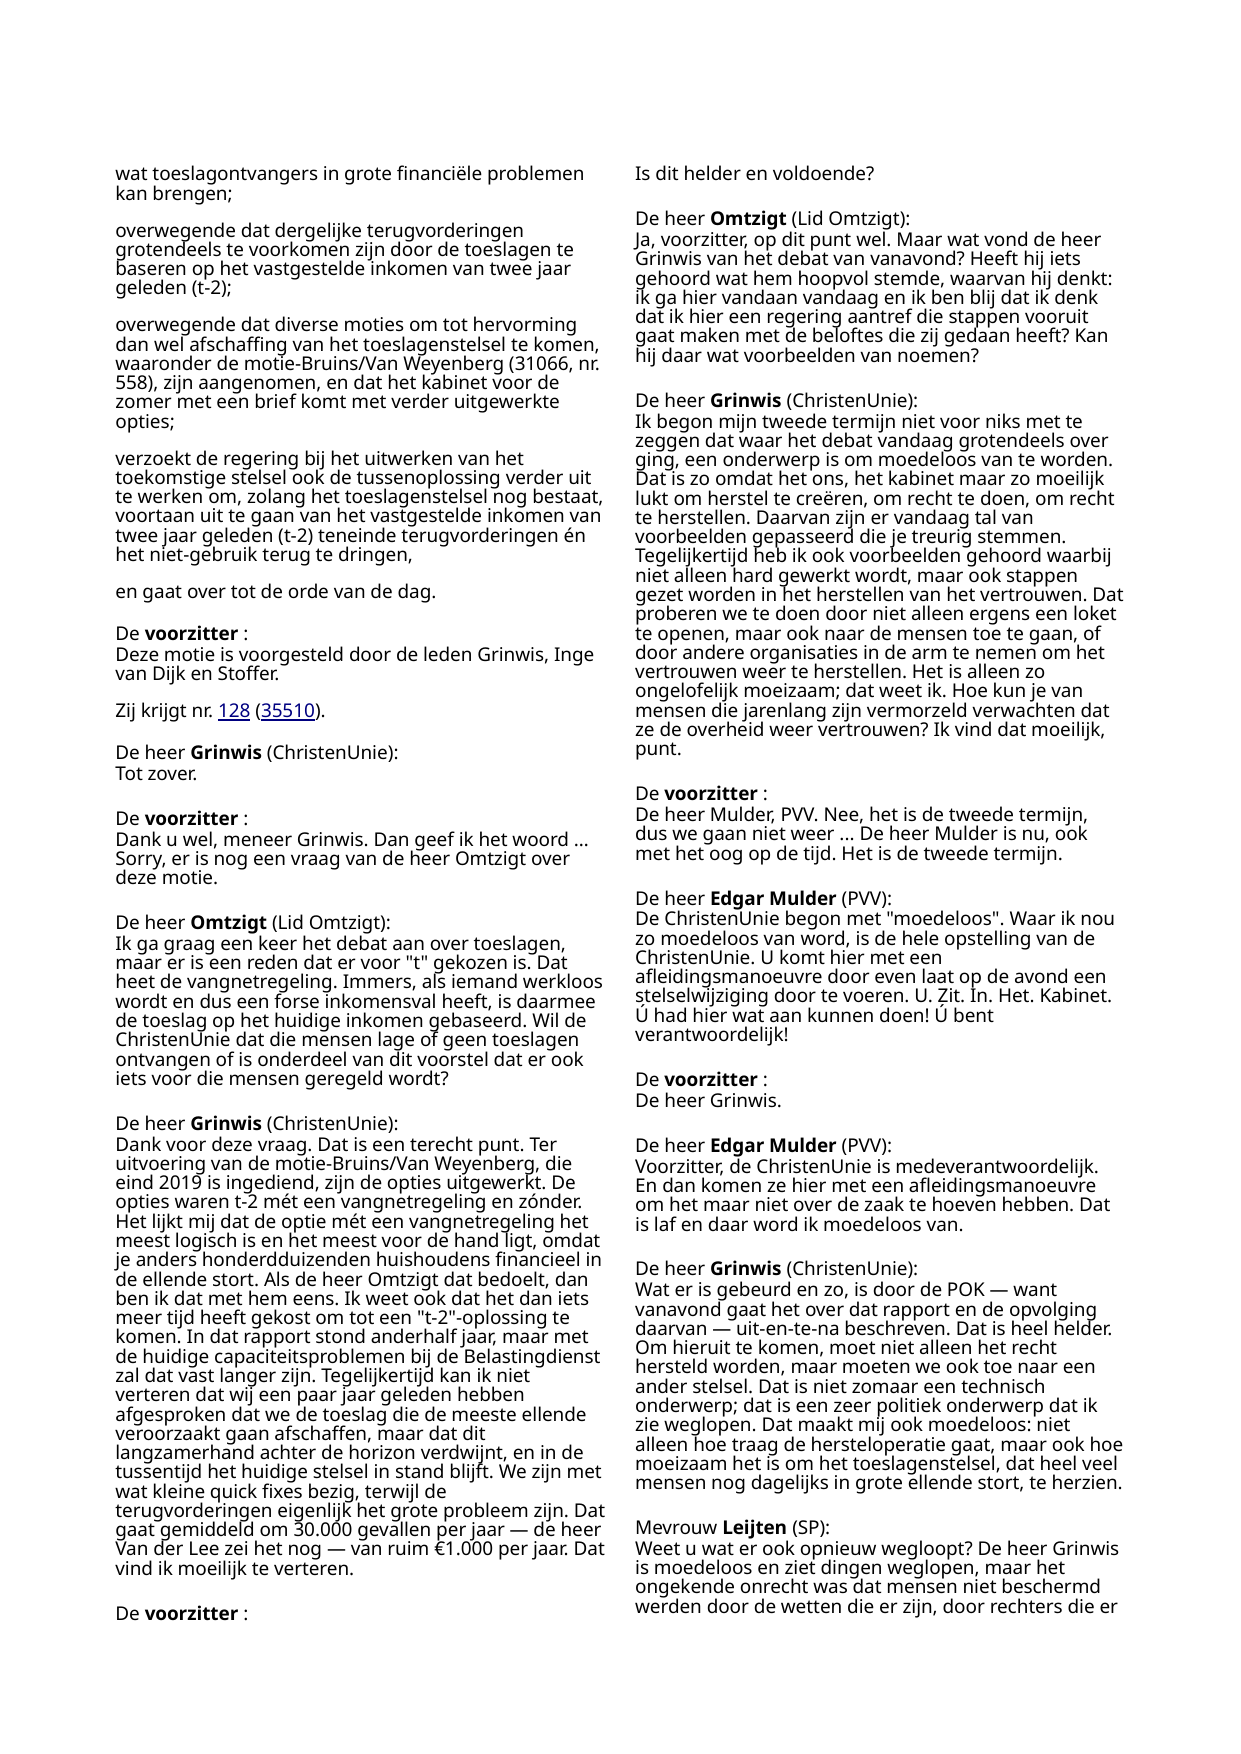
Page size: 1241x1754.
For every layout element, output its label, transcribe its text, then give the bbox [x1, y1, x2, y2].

text De heer Grinwis (ChristenUnie): [115, 1110, 605, 1136]
text verzoekt de regering bij het uitwerken van het toekomstige stelsel ook de tussenoplossing verder uit te werken om, zolang het toeslagenstelsel nog bestaat, voortaan uit te gaan van het vastgestelde inkomen van twee jaar geleden (t-2) teneinde terugvorderingen én het niet-gebruik terug te dringen, [115, 450, 605, 565]
text De heer Grinwis (ChristenUnie): [635, 387, 1125, 413]
text Ja, voorzitter, op dit punt wel. Maar wat vond de heer Grinwis van het debat van vanavond? Heeft hij iets gehoord wat hem hoopvol stemde, waarvan hij denkt: ik ga hier vandaan vandaag en ik ben blij dat ik denk dat ik hier een regering aantref die stappen vooruit gaat maken met de beloftes die zij gedaan heeft? Kan hij daar wat voorbeelden van noemen? [635, 231, 1125, 366]
text overwegende dat diverse moties om tot hervorming dan wel afschaffing van het toeslagenstelsel te komen, waaronder de motie-Bruins/Van Weyenberg (31066, nr. 558), zijn aangenomen, en dat het kabinet voor de zomer met een brief komt met verder uitgewerkte opties; [115, 316, 605, 432]
text De heer Grinwis (ChristenUnie): [115, 739, 605, 765]
text en gaat over tot de orde van de dag. [115, 583, 605, 602]
text Dank u wel, meneer Grinwis. Dan geef ik het woord … Sorry, er is nog een vraag van de heer Omtzigt over deze motie. [115, 831, 605, 888]
text Tot zover. [115, 765, 605, 784]
text Ik ga graag een keer het debat aan over toeslagen, maar er is een reden dat er voor "t" gekozen is. Dat heet de vangnetregeling. Immers, als iemand werkloos wordt en dus een forse inkomensval heeft, is daarmee de toeslag op het huidige inkomen gebaseerd. Wil de ChristenUnie dat die mensen lage of geen toeslagen ontvangen of is onderdeel van dit voorstel dat er ook iets voor die mensen geregeld wordt? [115, 935, 605, 1089]
text De voorzitter : [115, 1600, 605, 1626]
text overwegende dat dergelijke terugvorderingen grotendeels te voorkomen zijn door de toeslagen te baseren op het vastgestelde inkomen van twee jaar geleden (t-2); [115, 222, 605, 299]
text De heer Omtzigt (Lid Omtzigt): [635, 205, 1125, 231]
text Ik begon mijn tweede termijn niet voor niks met te zeggen dat waar het debat vandaag grotendeels over ging, een onderwerp is om moedeloos van te worden. Dat is zo omdat het ons, het kabinet maar zo moeilijk lukt om herstel te creëren, om recht te doen, om recht te herstellen. Daarvan zijn er vandaag tal van voorbeelden gepasseerd die je treurig stemmen. Tegelijkertijd heb ik ook voorbeelden gehoord waarbij niet alleen hard gewerkt wordt, maar ook stappen gezet worden in het herstellen van het vertrouwen. Dat proberen we te doen door niet alleen ergens een loket te openen, maar ook naar de mensen toe te gaan, of door andere organisaties in de arm te nemen om het vertrouwen weer te herstellen. Het is alleen zo ongelofelijk moeizaam; dat weet ik. Hoe kun je van mensen die jarenlang zijn vermorzeld verwachten dat ze de overheid weer vertrouwen? Ik vind dat moeilijk, punt. [635, 413, 1125, 759]
text De heer Grinwis (ChristenUnie): [635, 1256, 1125, 1281]
text De ChristenUnie begon met "moedeloos". Waar ik nou zo moedeloos van word, is de hele opstelling van de ChristenUnie. U komt hier met een afleidingsmanoeuvre door even laat op de avond een stelselwijziging door te voeren. U. Zit. In. Het. Kabinet. Ú had hier wat aan kunnen doen! Ú bent verantwoordelijk! [635, 910, 1125, 1045]
text Deze motie is voorgesteld door de leden Grinwis, Inge van Dijk en Stoffer. [115, 646, 605, 684]
text De voorzitter : [115, 805, 605, 831]
text Mevrouw Leijten (SP): [635, 1514, 1125, 1540]
text De voorzitter : [635, 780, 1125, 806]
text Voorzitter, de ChristenUnie is medeverantwoordelijk. En dan komen ze hier met een afleidingsmanoeuvre om het maar niet over de zaak te hoeven hebben. Dat is laf en daar word ik moedeloos van. [635, 1158, 1125, 1235]
text De heer Omtzigt (Lid Omtzigt): [115, 909, 605, 935]
text De heer Mulder, PVV. Nee, het is de tweede termijn, dus we gaan niet weer ... De heer Mulder is nu, ook met het oog op de tijd. Het is de tweede termijn. [635, 806, 1125, 864]
text Dank voor deze vraag. Dat is een terecht punt. Ter uitvoering van de motie-Bruins/Van Weyenberg, die eind 2019 is ingediend, zijn de opties uitgewerkt. De opties waren t-2 mét een vangnetregeling en zónder. Het lijkt mij dat de optie mét een vangnetregeling het meest logisch is en het meest voor de hand ligt, omdat je anders honderdduizenden huishoudens financieel in de ellende stort. Als de heer Omtzigt dat bedoelt, dan ben ik dat met hem eens. Ik weet ook dat het dan iets meer tijd heeft gekost om tot een "t-2"-oplossing te komen. In dat rapport stond anderhalf jaar, maar met de huidige capaciteitsproblemen bij de Belastingdienst zal dat vast langer zijn. Tegelijkertijd kan ik niet verteren dat wij een paar jaar geleden hebben afgesproken dat we de toeslag die de meeste ellende veroorzaakt gaan afschaffen, maar dat dit langzamerhand achter de horizon verdwijnt, en in de tussentijd het huidige stelsel in stand blijft. We zijn met wat kleine quick fixes bezig, terwijl de terugvorderingen eigenlijk het grote probleem zijn. Dat gaat gemiddeld om 30.000 gevallen per jaar — de heer Van der Lee zei het nog — van ruim €1.000 per jaar. Dat vind ik moeilijk te verteren. [115, 1136, 605, 1579]
text Is dit helder en voldoende? [635, 165, 1125, 184]
text Weet u wat er ook opnieuw wegloopt? De heer Grinwis is moedeloos en ziet dingen weglopen, maar het ongekende onrecht was dat mensen niet beschermd werden door de wetten die er zijn, door rechters die er [635, 1540, 1125, 1617]
text wat toeslagontvangers in grote financiële problemen kan brengen; [115, 165, 605, 204]
text Zij krijgt nr. 128 (35510). [115, 702, 605, 721]
text Wat er is gebeurd en zo, is door de POK — want vanavond gaat het over dat rapport en de opvolging daarvan — uit-en-te-na beschreven. Dat is heel helder. Om hieruit te komen, moet niet alleen het recht hersteld worden, maar moeten we ook toe naar een ander stelsel. Dat is niet zomaar een technisch onderwerp; dat is een zeer politiek onderwerp dat ik zie weglopen. Dat maakt mij ook moedeloos: niet alleen hoe traag de hersteloperatie gaat, maar ook hoe moeizaam het is om het toeslagenstelsel, dat heel veel mensen nog dagelijks in grote ellende stort, te herzien. [635, 1281, 1125, 1493]
text De heer Edgar Mulder (PVV): [635, 885, 1125, 910]
text De heer Grinwis. [635, 1092, 1125, 1111]
text De voorzitter : [115, 620, 605, 646]
text De voorzitter : [635, 1066, 1125, 1092]
text De heer Edgar Mulder (PVV): [635, 1132, 1125, 1158]
